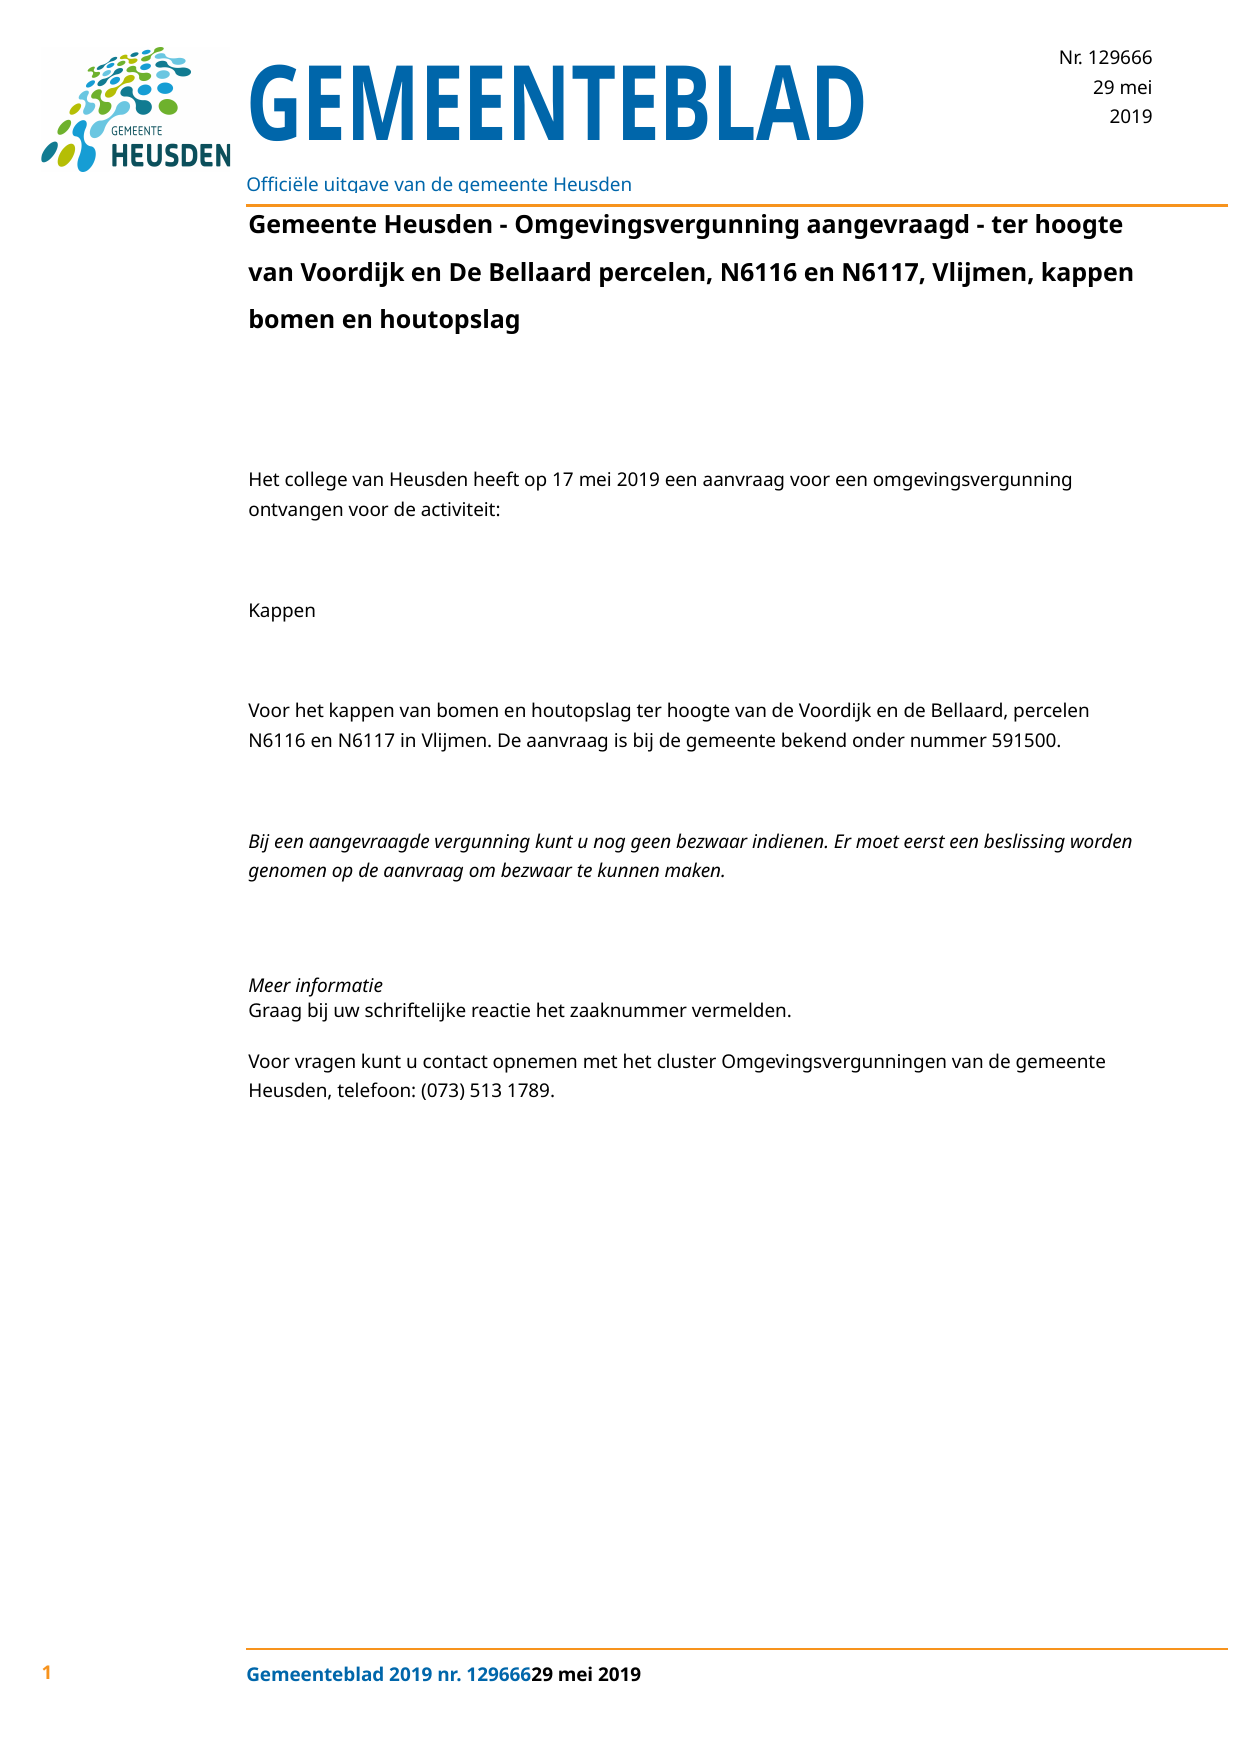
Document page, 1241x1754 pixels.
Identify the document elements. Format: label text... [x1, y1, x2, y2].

text Het college van Heusden heeft op 17 mei 2019 een aanvraag voor een omgevingsvergunning ontvangen voor de activiteit: [248, 466, 1152, 522]
text Graag bij uw schriftelijke reactie het zaaknummer vermelden. [248, 998, 1152, 1023]
text Meer informatie [248, 972, 1152, 998]
text Bij een aangevraagde vergunning kunt u nog geen bezwaar indienen. Er moet eerst een beslissing worden genomen op de aanvraag om bezwaar te kunnen maken. [248, 828, 1152, 883]
text Gemeente Heusden - Omgevingsvergunning aangevraagd - ter hoogte van Voordijk en De Bellaard percelen, N6116 en N6117, Vlijmen, kappen bomen en houtopslag [248, 207, 1152, 336]
text Voor het kappen van bomen en houtopslag ter hoogte van de Voordijk en de Bellaard, percelen N6116 en N6117 in Vlijmen. De aanvraag is bij de gemeente bekend onder nummer 591500. [248, 698, 1152, 753]
picture [41, 47, 231, 172]
text Kappen [248, 597, 1152, 622]
text Voor vragen kunt u contact opnemen met het cluster Omgevingsvergunningen van de gemeente Heusden, telefoon: (073) 513 1789. [248, 1048, 1152, 1103]
